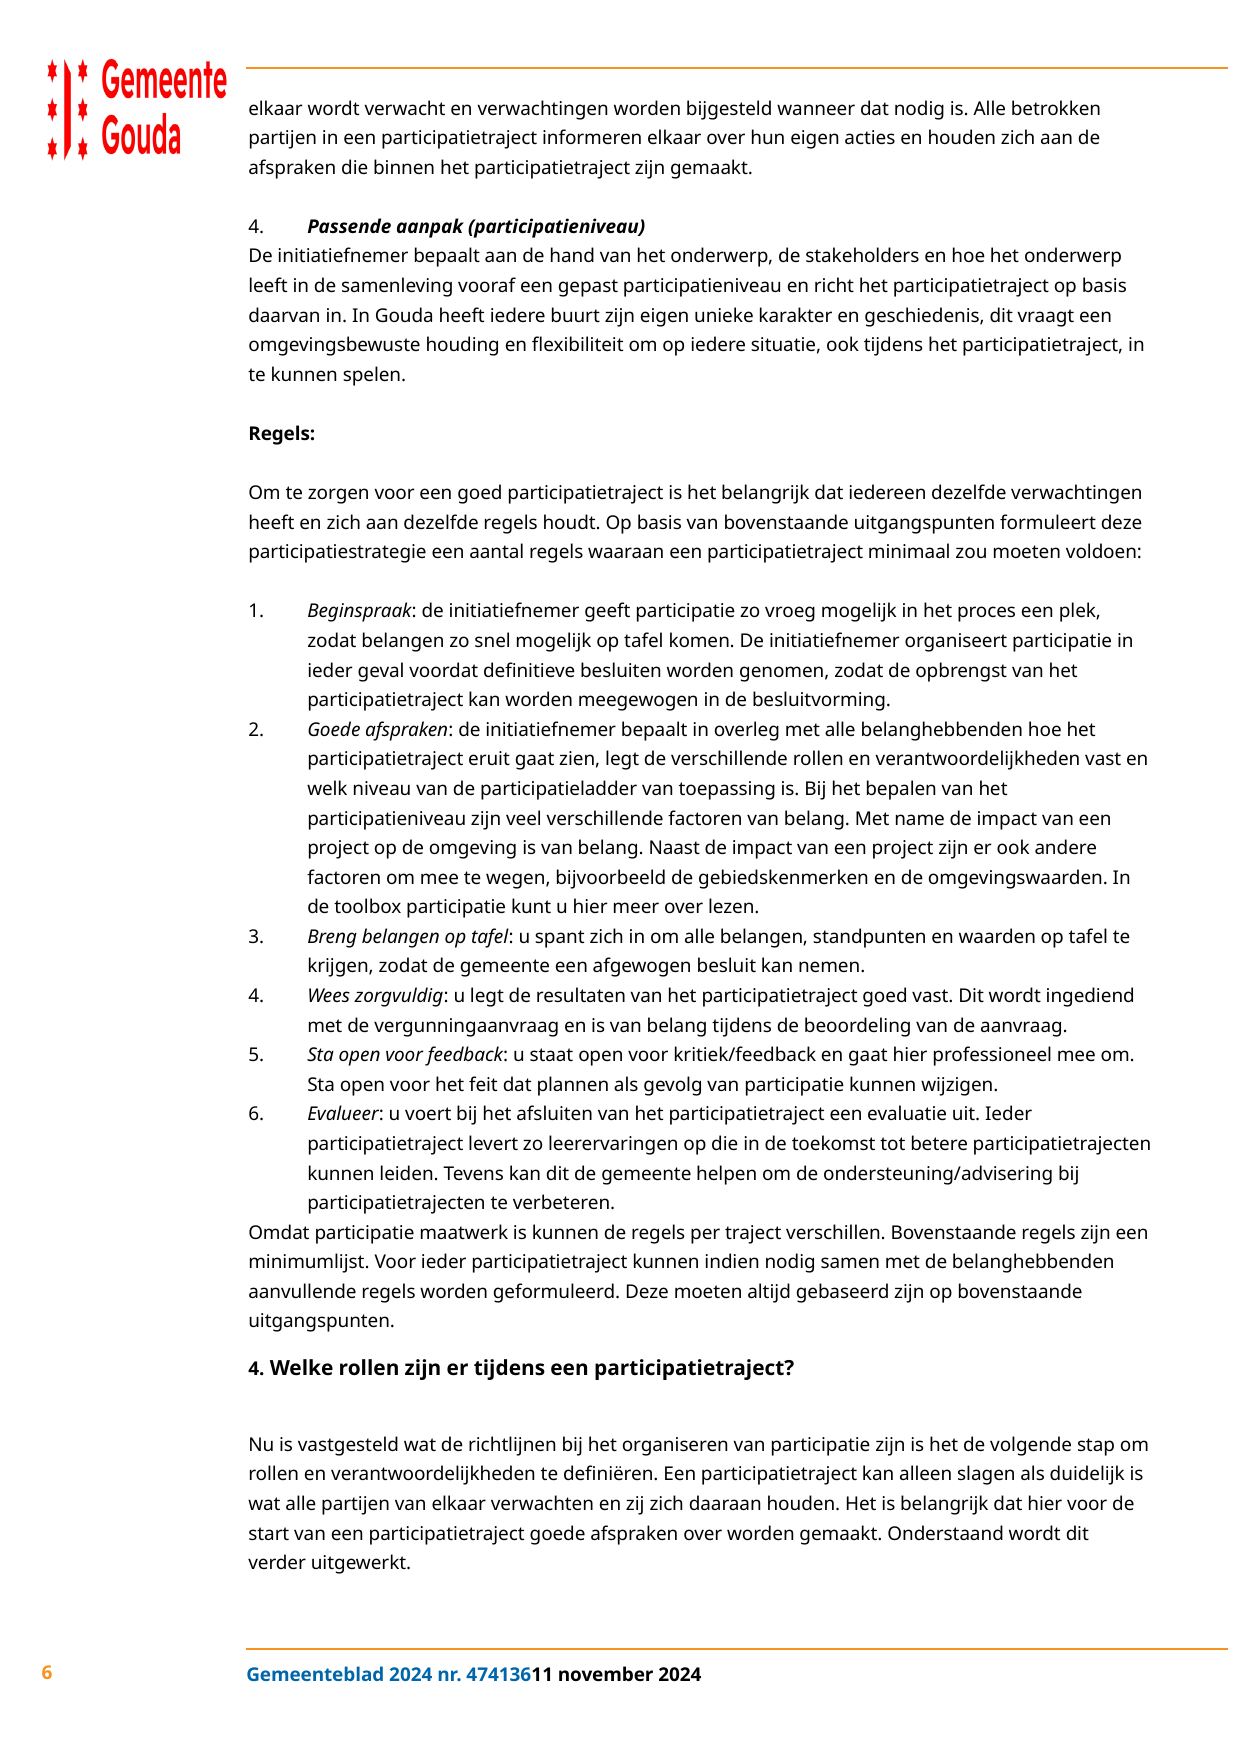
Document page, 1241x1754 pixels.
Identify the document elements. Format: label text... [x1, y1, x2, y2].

text Regels: [248, 420, 1152, 446]
list Passende aanpak (participatieniveau) [248, 213, 1152, 239]
text Omdat participatie maatwerk is kunnen de regels per traject verschillen. Bovenstaande regels zijn een minimumlijst. Voor ieder participatietraject kunnen indien nodig samen met de belanghebbenden aanvullende regels worden geformuleerd. Deze moeten altijd gebaseerd zijn op bovenstaande uitgangspunten. [248, 1219, 1152, 1333]
list Wees zorgvuldig: u legt de resultaten van het participatietraject goed vast. Dit wordt ingediend met de vergunningaanvraag en is van belang tijdens de beoordeling van de aanvraag. [248, 982, 1152, 1038]
list Sta open voor feedback: u staat open voor kritiek/feedback en gaat hier professioneel mee om. Sta open voor het feit dat plannen als gevolg van participatie kunnen wijzigen. [248, 1041, 1152, 1097]
text Nu is vastgesteld wat de richtlijnen bij het organiseren van participatie zijn is het de volgende stap om rollen en verantwoordelijkheden te definiëren. Een participatietraject kan alleen slagen als duidelijk is wat alle partijen van elkaar verwachten en zij zich daaraan houden. Het is belangrijk dat hier voor de start van een participatietraject goede afspraken over worden gemaakt. Onderstaand wordt dit verder uitgewerkt. [248, 1431, 1152, 1575]
text 4. Welke rollen zijn er tijdens een participatietraject? [248, 1353, 1152, 1382]
picture [41, 47, 231, 172]
list Evalueer: u voert bij het afsluiten van het participatietraject een evaluatie uit. Ieder participatietraject levert zo leerervaringen op die in de toekomst tot betere participatietrajecten kunnen leiden. Tevens kan dit de gemeente helpen om de ondersteuning/advisering bij participatietrajecten te verbeteren. [248, 1101, 1152, 1215]
list Breng belangen op tafel: u spant zich in om alle belangen, standpunten en waarden op tafel te krijgen, zodat de gemeente een afgewogen besluit kan nemen. [248, 923, 1152, 978]
text elkaar wordt verwacht en verwachtingen worden bijgesteld wanneer dat nodig is. Alle betrokken partijen in een participatietraject informeren elkaar over hun eigen acties en houden zich aan de afspraken die binnen het participatietraject zijn gemaakt. [248, 95, 1152, 180]
text De initiatiefnemer bepaalt aan de hand van het onderwerp, de stakeholders en hoe het onderwerp leeft in de samenleving vooraf een gepast participatieniveau en richt het participatietraject op basis daarvan in. In Gouda heeft iedere buurt zijn eigen unieke karakter en geschiedenis, dit vraagt een omgevingsbewuste houding en flexibiliteit om op iedere situatie, ook tijdens het participatietraject, in te kunnen spelen. [248, 243, 1152, 387]
list Beginspraak: de initiatiefnemer geeft participatie zo vroeg mogelijk in het proces een plek, zodat belangen zo snel mogelijk op tafel komen. De initiatiefnemer organiseert participatie in ieder geval voordat definitieve besluiten worden genomen, zodat de opbrengst van het participatietraject kan worden meegewogen in de besluitvorming. [248, 598, 1152, 712]
list Goede afspraken: de initiatiefnemer bepaalt in overleg met alle belanghebbenden hoe het participatietraject eruit gaat zien, legt de verschillende rollen en verantwoordelijkheden vast en welk niveau van de participatieladder van toepassing is. Bij het bepalen van het participatieniveau zijn veel verschillende factoren van belang. Met name de impact van een project op de omgeving is van belang. Naast de impact van een project zijn er ook andere factoren om mee te wegen, bijvoorbeeld de gebiedskenmerken en de omgevingswaarden. In de toolbox participatie kunt u hier meer over lezen. [248, 716, 1152, 919]
text Om te zorgen voor een goed participatietraject is het belangrijk dat iedereen dezelfde verwachtingen heeft en zich aan dezelfde regels houdt. Op basis van bovenstaande uitgangspunten formuleert deze participatiestrategie een aantal regels waaraan een participatietraject minimaal zou moeten voldoen: [248, 479, 1152, 564]
